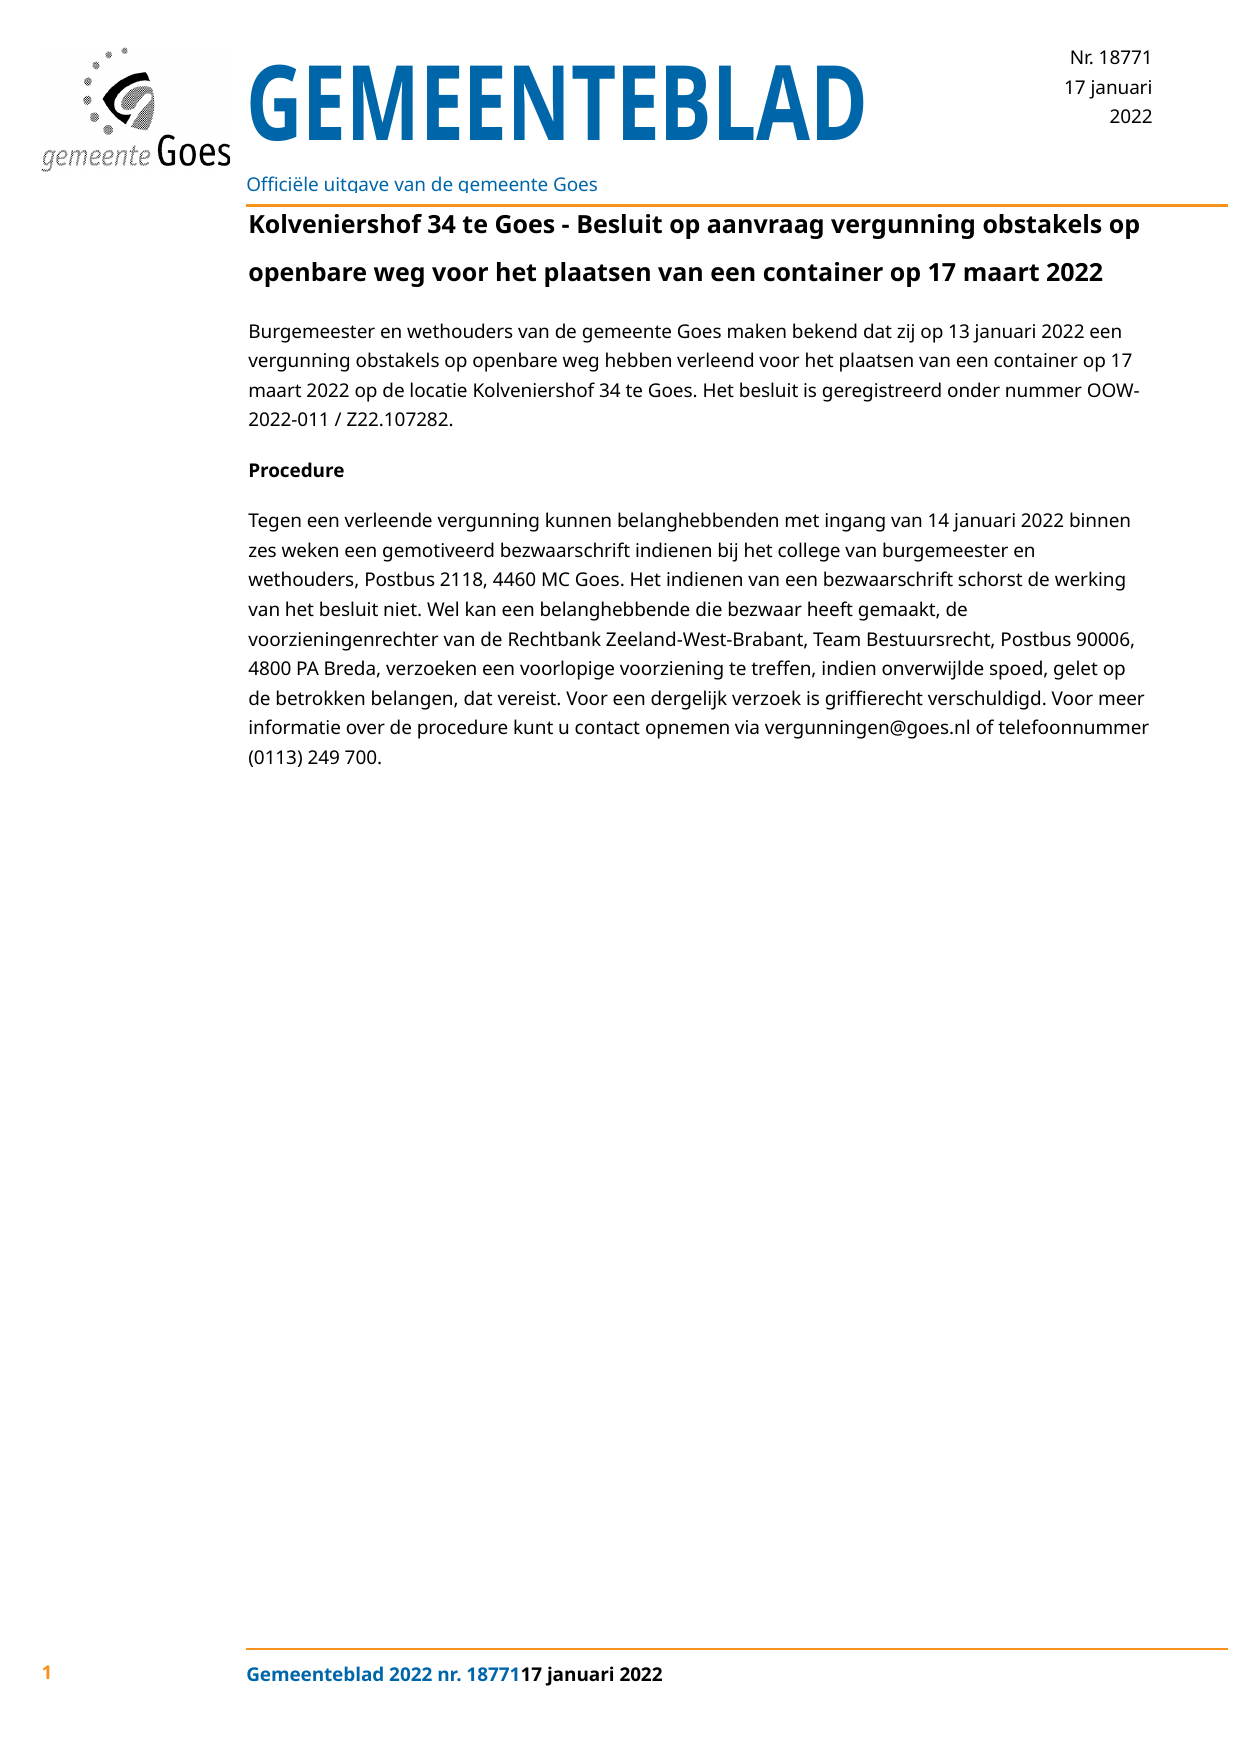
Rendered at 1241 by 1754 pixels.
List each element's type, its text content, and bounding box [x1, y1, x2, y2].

text Kolveniershof 34 te Goes - Besluit op aanvraag vergunning obstakels op openbare weg voor het plaatsen van een container op 17 maart 2022 [248, 207, 1152, 288]
text Burgemeester en wethouders van de gemeente Goes maken bekend dat zij op 13 januari 2022 een vergunning obstakels op openbare weg hebben verleend voor het plaatsen van een container op 17 maart 2022 op de locatie Kolveniershof 34 te Goes. Het besluit is geregistreerd onder nummer OOW-2022-011 / Z22.107282. [248, 318, 1152, 432]
text Procedure [248, 457, 1152, 483]
text Tegen een verleende vergunning kunnen belanghebbenden met ingang van 14 januari 2022 binnen zes weken een gemotiveerd bezwaarschrift indienen bij het college van burgemeester en wethouders, Postbus 2118, 4460 MC Goes. Het indienen van een bezwaarschrift schorst de werking van het besluit niet. Wel kan een belanghebbende die bezwaar heeft gemaakt, de voorzieningenrechter van de Rechtbank Zeeland-West-Brabant, Team Bestuursrecht, Postbus 90006, 4800 PA Breda, verzoeken een voorlopige voorziening te treffen, indien onverwijlde spoed, gelet op de betrokken belangen, dat vereist. Voor een dergelijk verzoek is griffierecht verschuldigd. Voor meer informatie over de procedure kunt u contact opnemen via vergunningen@goes.nl of telefoonnummer (0113) 249 700. [248, 507, 1152, 770]
picture [41, 47, 231, 172]
